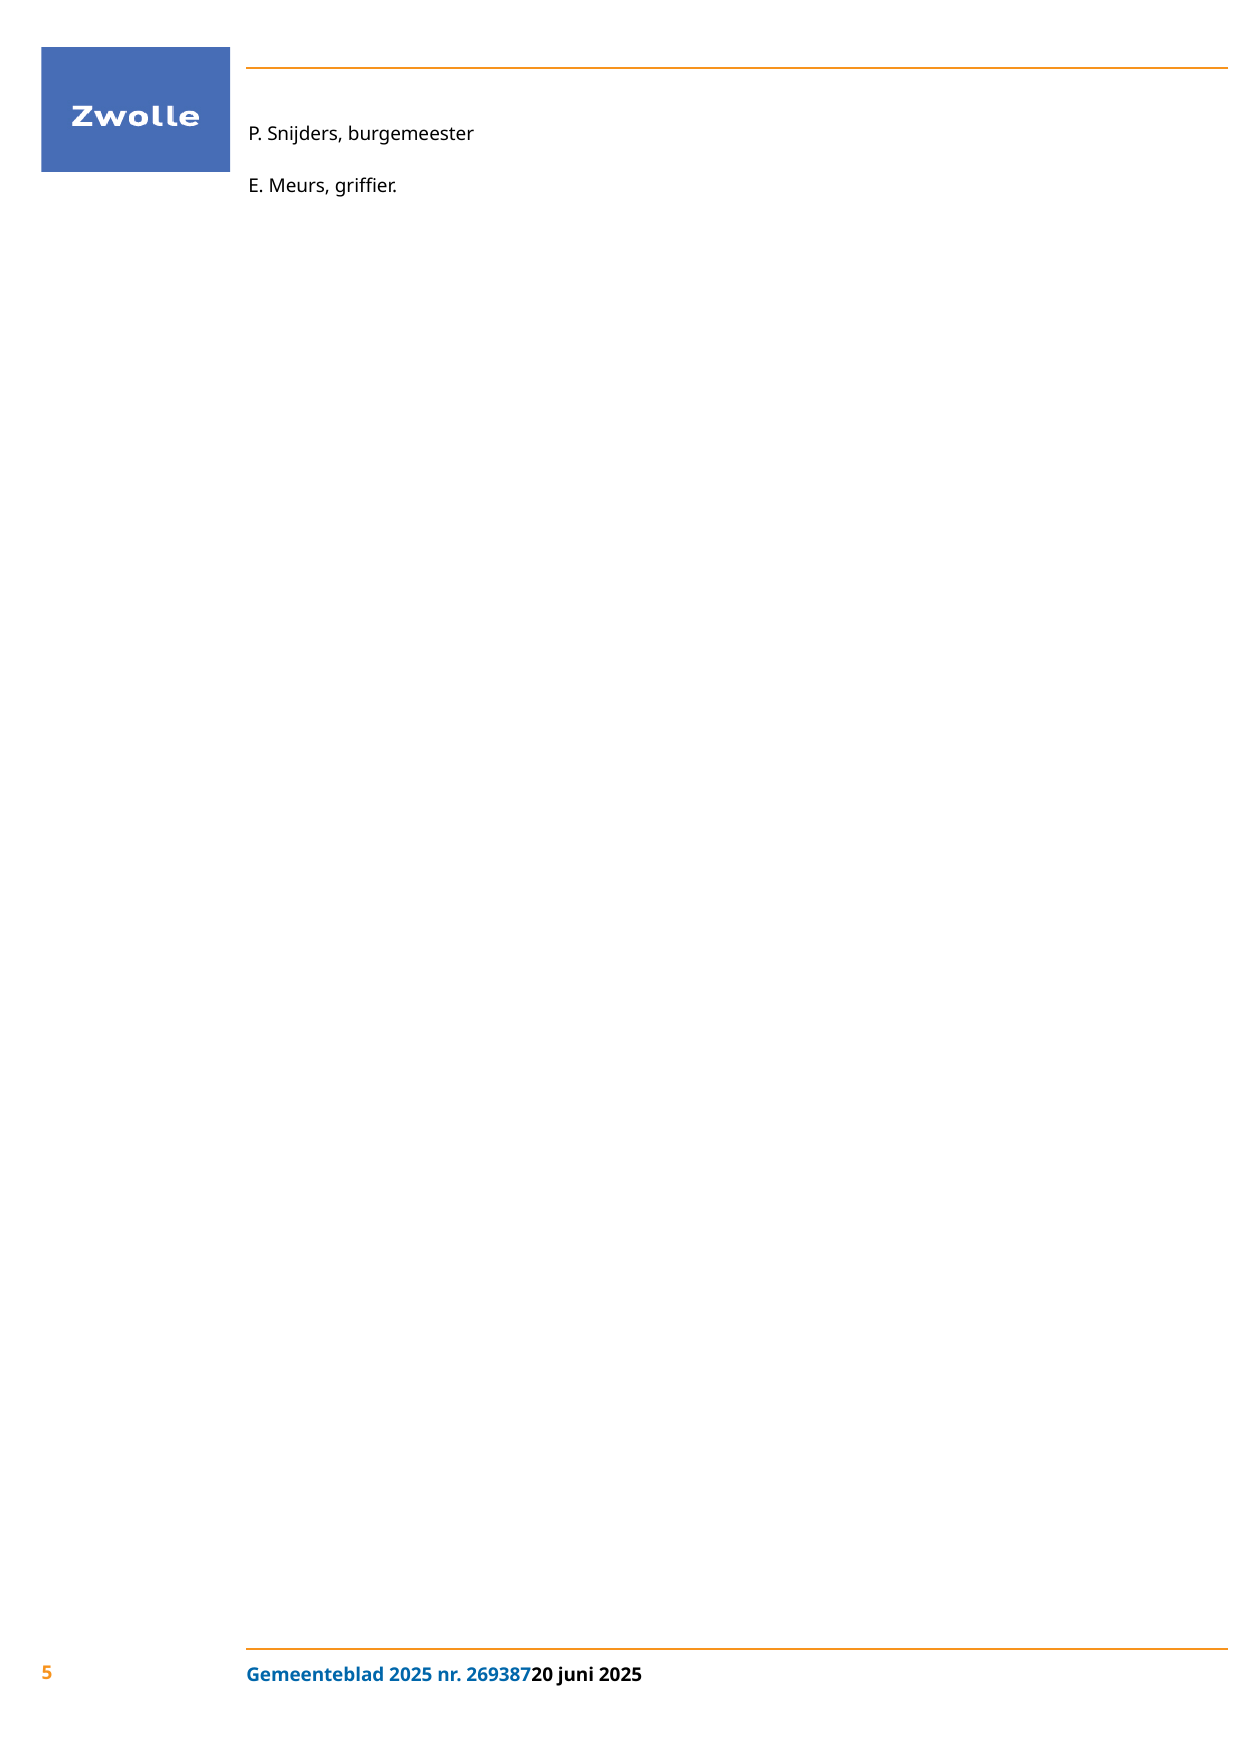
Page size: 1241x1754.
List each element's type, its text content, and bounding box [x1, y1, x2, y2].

picture [41, 47, 231, 172]
text E. Meurs, griffier. [248, 172, 1152, 198]
text P. Snijders, burgemeester [248, 121, 1152, 146]
